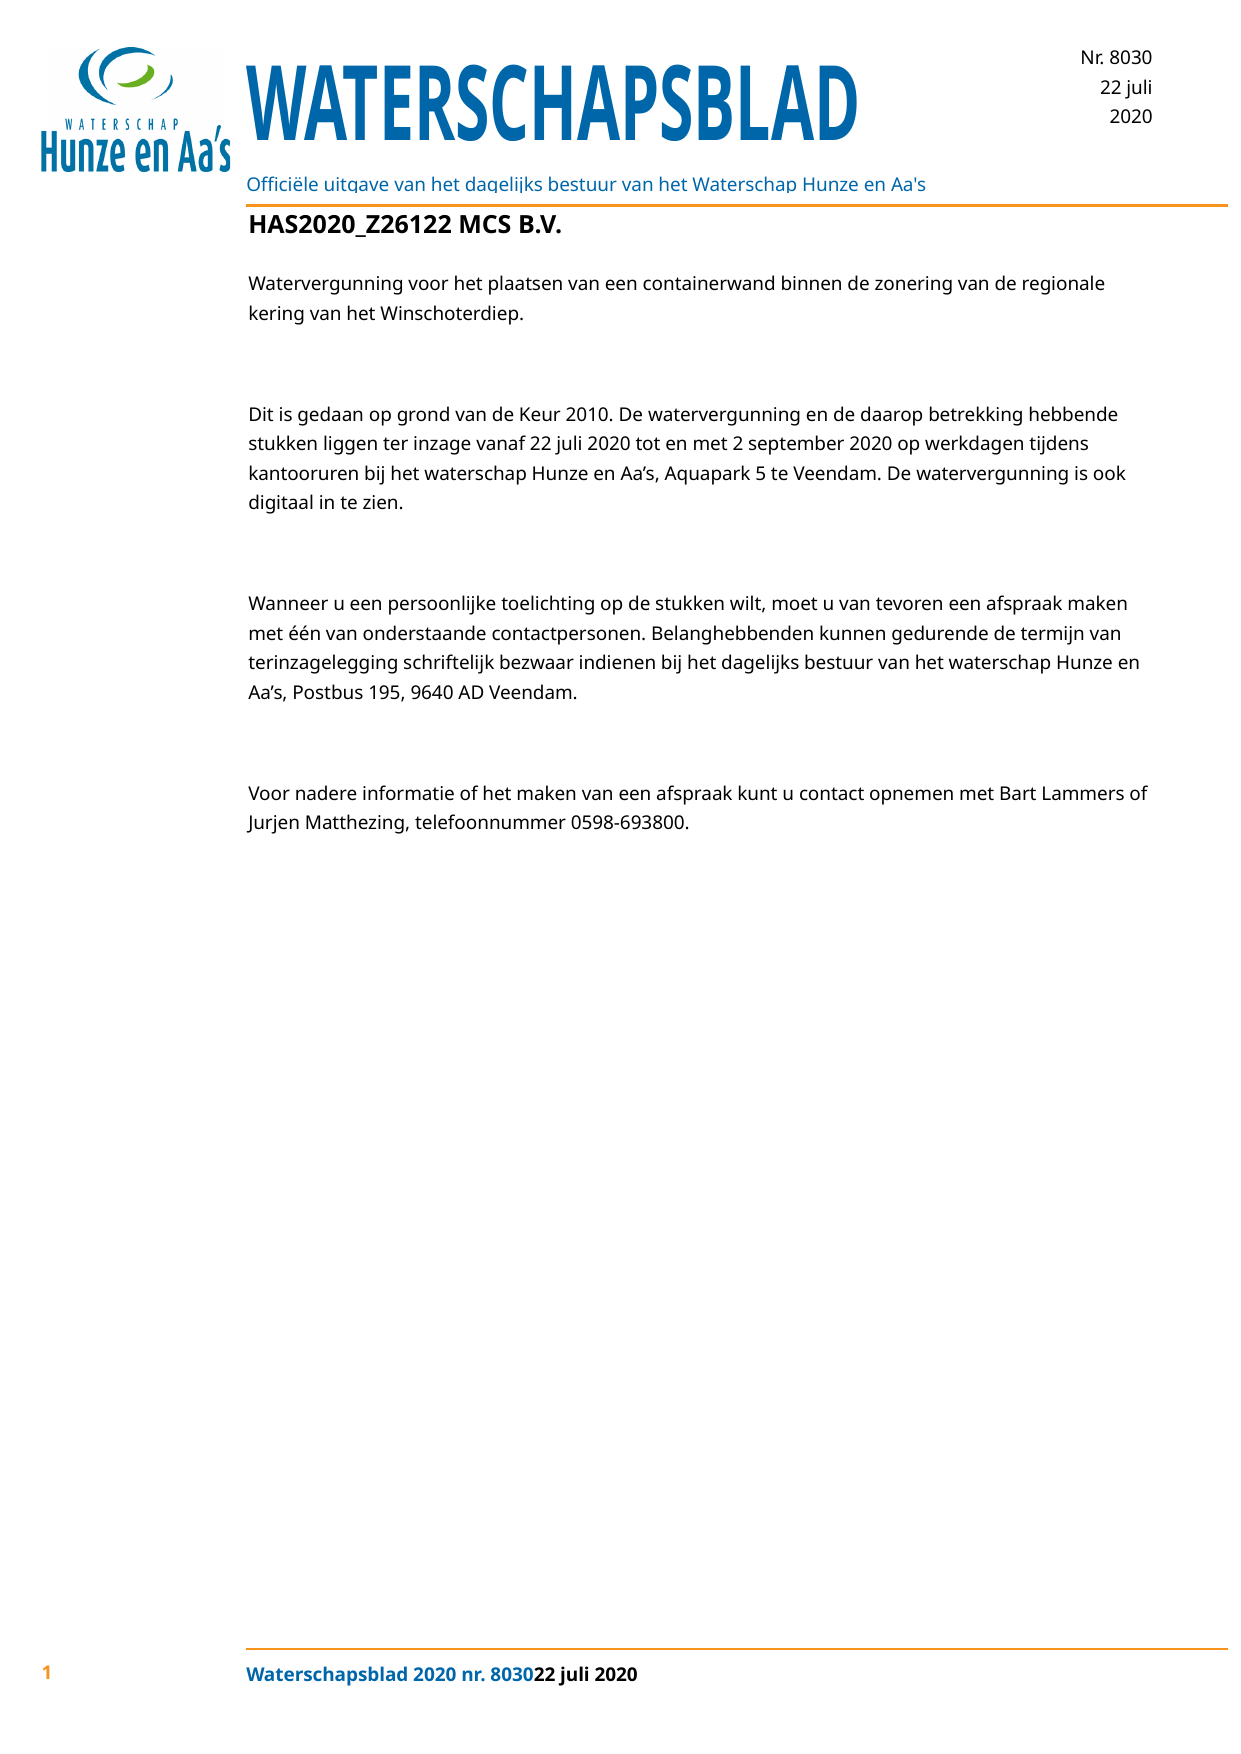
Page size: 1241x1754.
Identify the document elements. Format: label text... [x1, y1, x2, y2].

text Wanneer u een persoonlijke toelichting op de stukken wilt, moet u van tevoren een afspraak maken met één van onderstaande contactpersonen. Belanghebbenden kunnen gedurende de termijn van terinzagelegging schriftelijk bezwaar indienen bij het dagelijks bestuur van het waterschap Hunze en Aa’s, Postbus 195, 9640 AD Veendam. [248, 590, 1152, 705]
picture [226, 145, 231, 156]
text Dit is gedaan op grond van de Keur 2010. De watervergunning en de daarop betrekking hebbende stukken liggen ter inzage vanaf 22 juli 2020 tot en met 2 september 2020 op werkdagen tijdens kantooruren bij het waterschap Hunze en Aa’s, Aquapark 5 te Veendam. De watervergunning is ook digitaal in te zien. [248, 401, 1152, 515]
picture [41, 47, 231, 172]
text HAS2020_Z26122 MCS B.V. [248, 207, 1152, 241]
text Voor nadere informatie of het maken van een afspraak kunt u contact opnemen met Bart Lammers of Jurjen Matthezing, telefoonnummer 0598-693800. [248, 780, 1152, 835]
picture [183, 163, 191, 172]
text Watervergunning voor het plaatsen van een containerwand binnen de zonering van de regionale kering van het Winschoterdiep. [248, 270, 1152, 326]
picture [47, 154, 51, 172]
